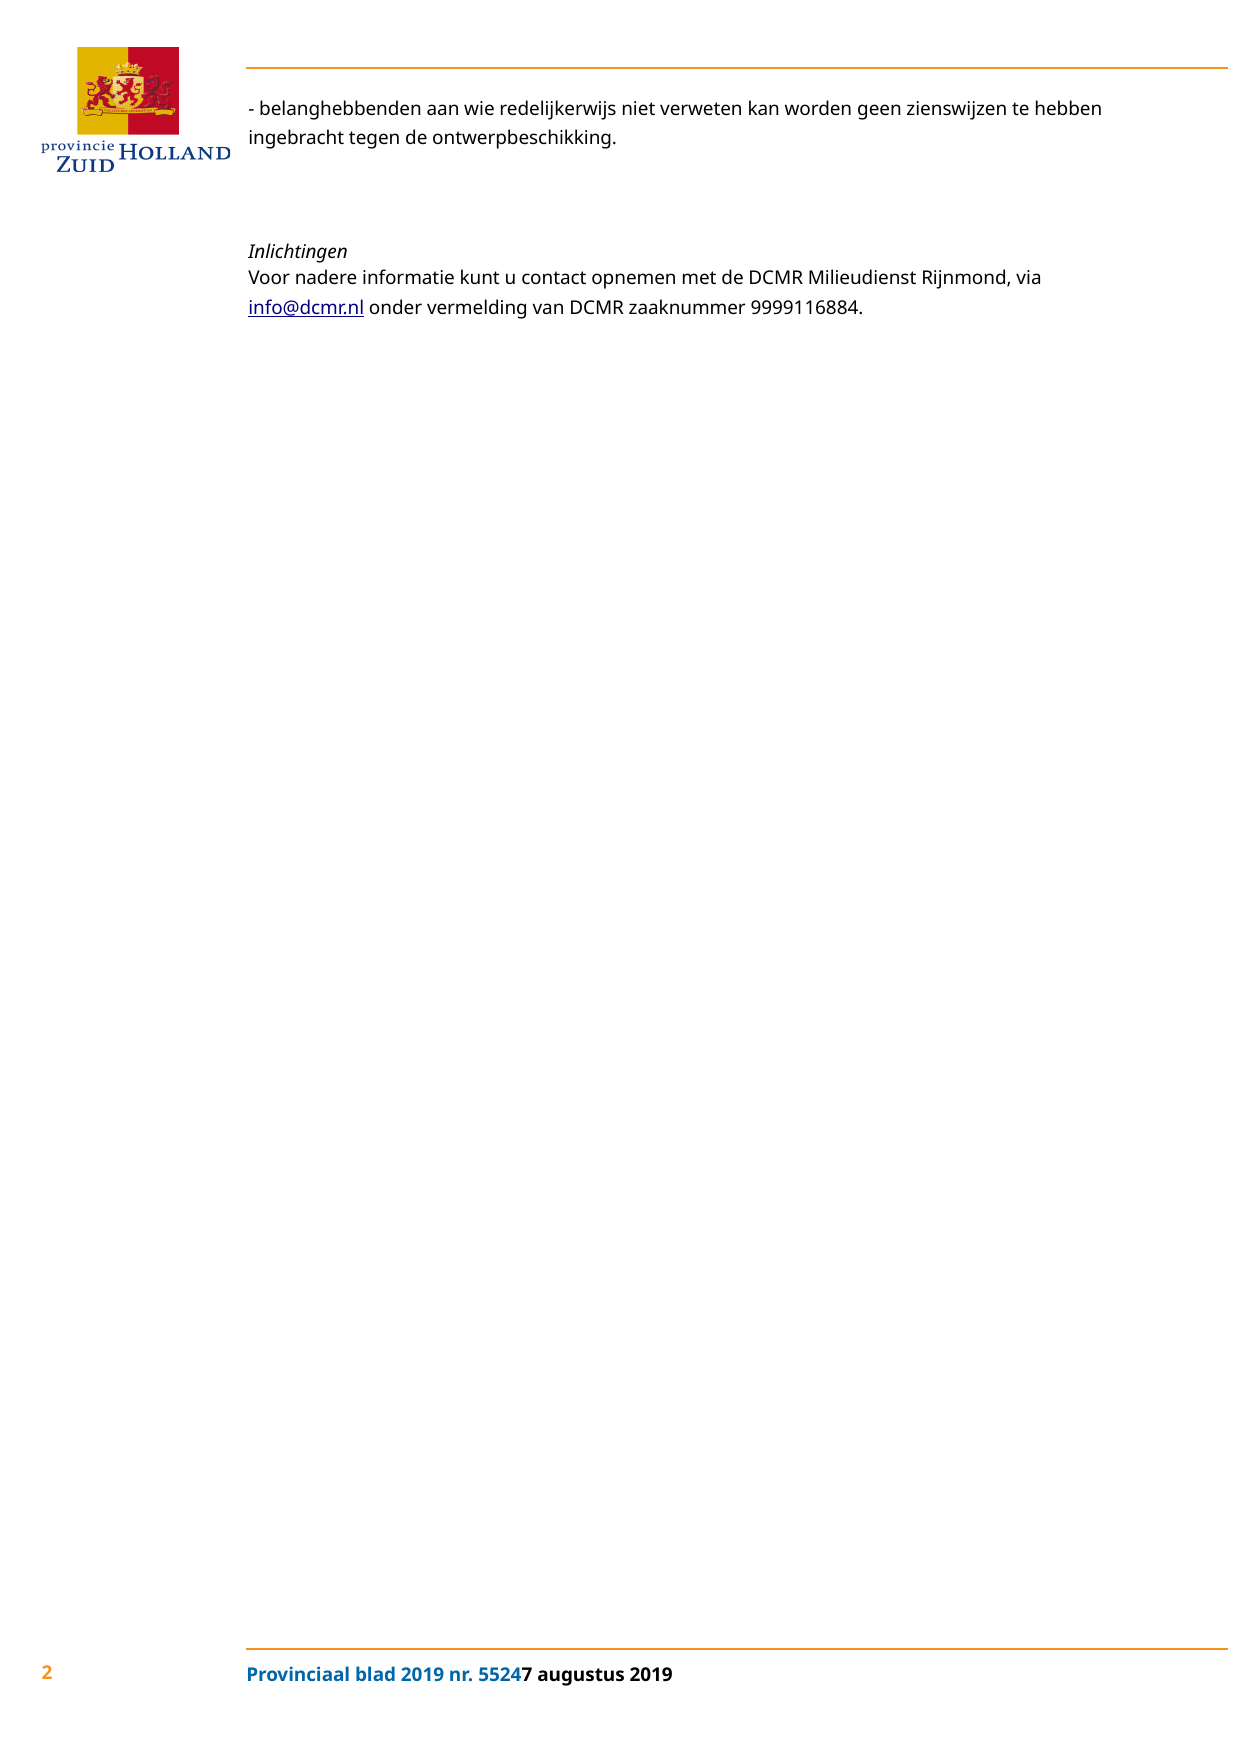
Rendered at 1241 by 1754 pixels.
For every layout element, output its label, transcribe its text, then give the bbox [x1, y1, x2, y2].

text Inlichtingen [248, 239, 1152, 264]
picture [41, 47, 231, 172]
text Voor nadere informatie kunt u contact opnemen met de DCMR Milieudienst Rijnmond, via info@dcmr.nl onder vermelding van DCMR zaaknummer 9999116884. [248, 264, 1152, 320]
text - belanghebbenden aan wie redelijkerwijs niet verweten kan worden geen zienswijzen te hebben ingebracht tegen de ontwerpbeschikking. [248, 95, 1152, 150]
